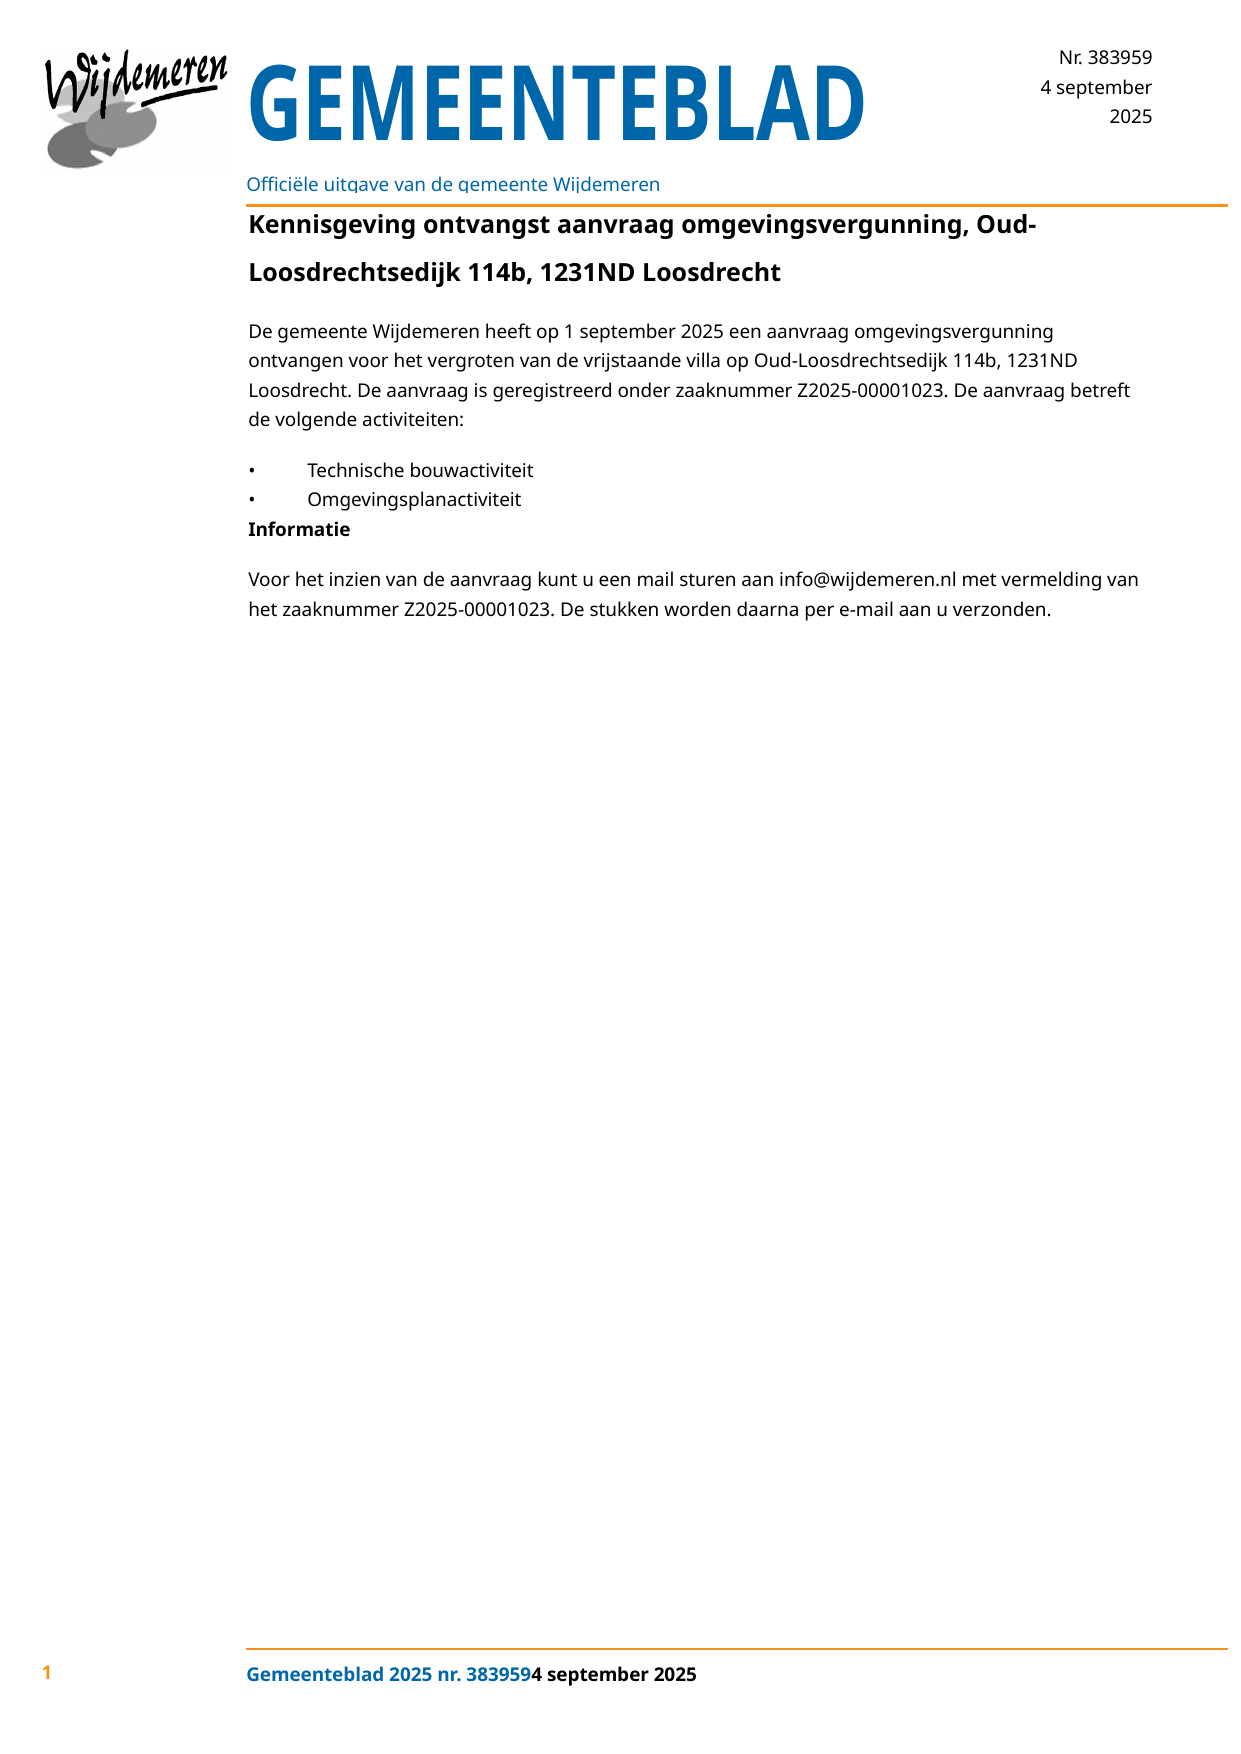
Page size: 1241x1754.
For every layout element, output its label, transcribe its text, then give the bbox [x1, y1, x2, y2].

text Kennisgeving ontvangst aanvraag omgevingsvergunning, Oud-Loosdrechtsedijk 114b, 1231ND Loosdrecht [248, 207, 1152, 288]
text Informatie [248, 516, 1152, 542]
text De gemeente Wijdemeren heeft op 1 september 2025 een aanvraag omgevingsvergunning ontvangen voor het vergroten van de vrijstaande villa op Oud-Loosdrechtsedijk 114b, 1231ND Loosdrecht. De aanvraag is geregistreerd onder zaaknummer Z2025-00001023. De aanvraag betreft de volgende activiteiten: [248, 318, 1152, 432]
text Voor het inzien van de aanvraag kunt u een mail sturen aan info@wijdemeren.nl met vermelding van het zaaknummer Z2025-00001023. De stukken worden daarna per e-mail aan u verzonden. [248, 567, 1152, 622]
list Technische bouwactiviteit [248, 457, 1152, 483]
list Omgevingsplanactiviteit [248, 487, 1152, 512]
picture [41, 47, 231, 172]
